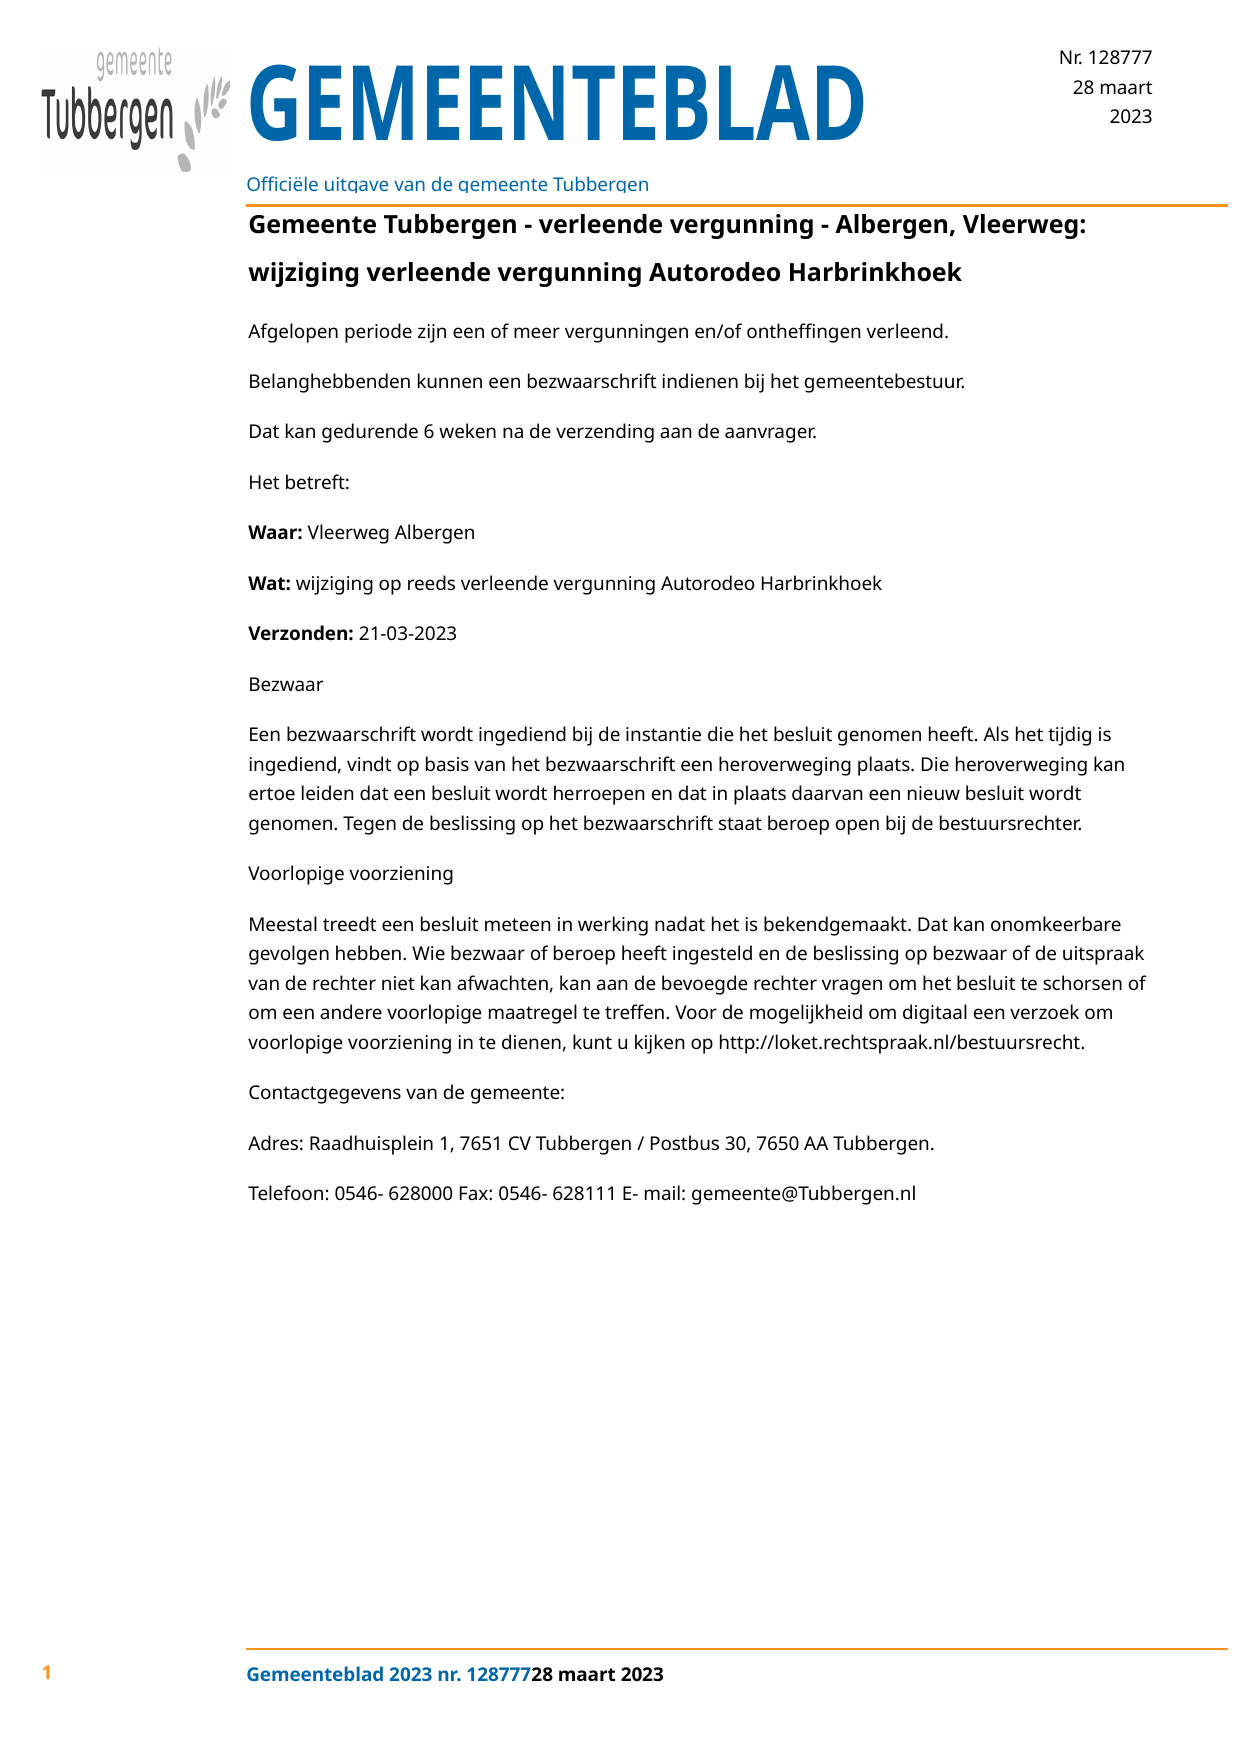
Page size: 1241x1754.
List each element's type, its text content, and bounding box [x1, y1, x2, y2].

text Belanghebbenden kunnen een bezwaarschrift indienen bij het gemeentebestuur. [248, 368, 1152, 394]
text Waar: Vleerweg Albergen [248, 519, 1152, 545]
text Een bezwaarschrift wordt ingediend bij de instantie die het besluit genomen heeft. Als het tijdig is ingediend, vindt op basis van het bezwaarschrift een heroverweging plaats. Die heroverweging kan ertoe leiden dat een besluit wordt herroepen en dat in plaats daarvan een nieuw besluit wordt genomen. Tegen de beslissing op het bezwaarschrift staat beroep open bij de bestuursrechter. [248, 721, 1152, 836]
text Afgelopen periode zijn een of meer vergunningen en/of ontheffingen verleend. [248, 318, 1152, 344]
text Het betreft: [248, 469, 1152, 495]
text Wat: wijziging op reeds verleende vergunning Autorodeo Harbrinkhoek [248, 570, 1152, 596]
text Voorlopige voorziening [248, 860, 1152, 886]
text Dat kan gedurende 6 weken na de verzending aan de aanvrager. [248, 419, 1152, 444]
text Telefoon: 0546- 628000 Fax: 0546- 628111 E- mail: gemeente@Tubbergen.nl [248, 1180, 1152, 1206]
text Verzonden: 21-03-2023 [248, 620, 1152, 646]
picture [41, 47, 231, 172]
text Contactgegevens van de gemeente: [248, 1079, 1152, 1105]
text Bezwaar [248, 671, 1152, 697]
text Gemeente Tubbergen - verleende vergunning - Albergen, Vleerweg: wijziging verleende vergunning Autorodeo Harbrinkhoek [248, 207, 1152, 288]
text Adres: Raadhuisplein 1, 7651 CV Tubbergen / Postbus 30, 7650 AA Tubbergen. [248, 1130, 1152, 1156]
text Meestal treedt een besluit meteen in werking nadat het is bekendgemaakt. Dat kan onomkeerbare gevolgen hebben. Wie bezwaar of beroep heeft ingesteld en de beslissing op bezwaar of de uitspraak van de rechter niet kan afwachten, kan aan de bevoegde rechter vragen om het besluit te schorsen of om een andere voorlopige maatregel te treffen. Voor de mogelijkheid om digitaal een verzoek om voorlopige voorziening in te dienen, kunt u kijken op http://loket.rechtspraak.nl/bestuursrecht. [248, 911, 1152, 1055]
